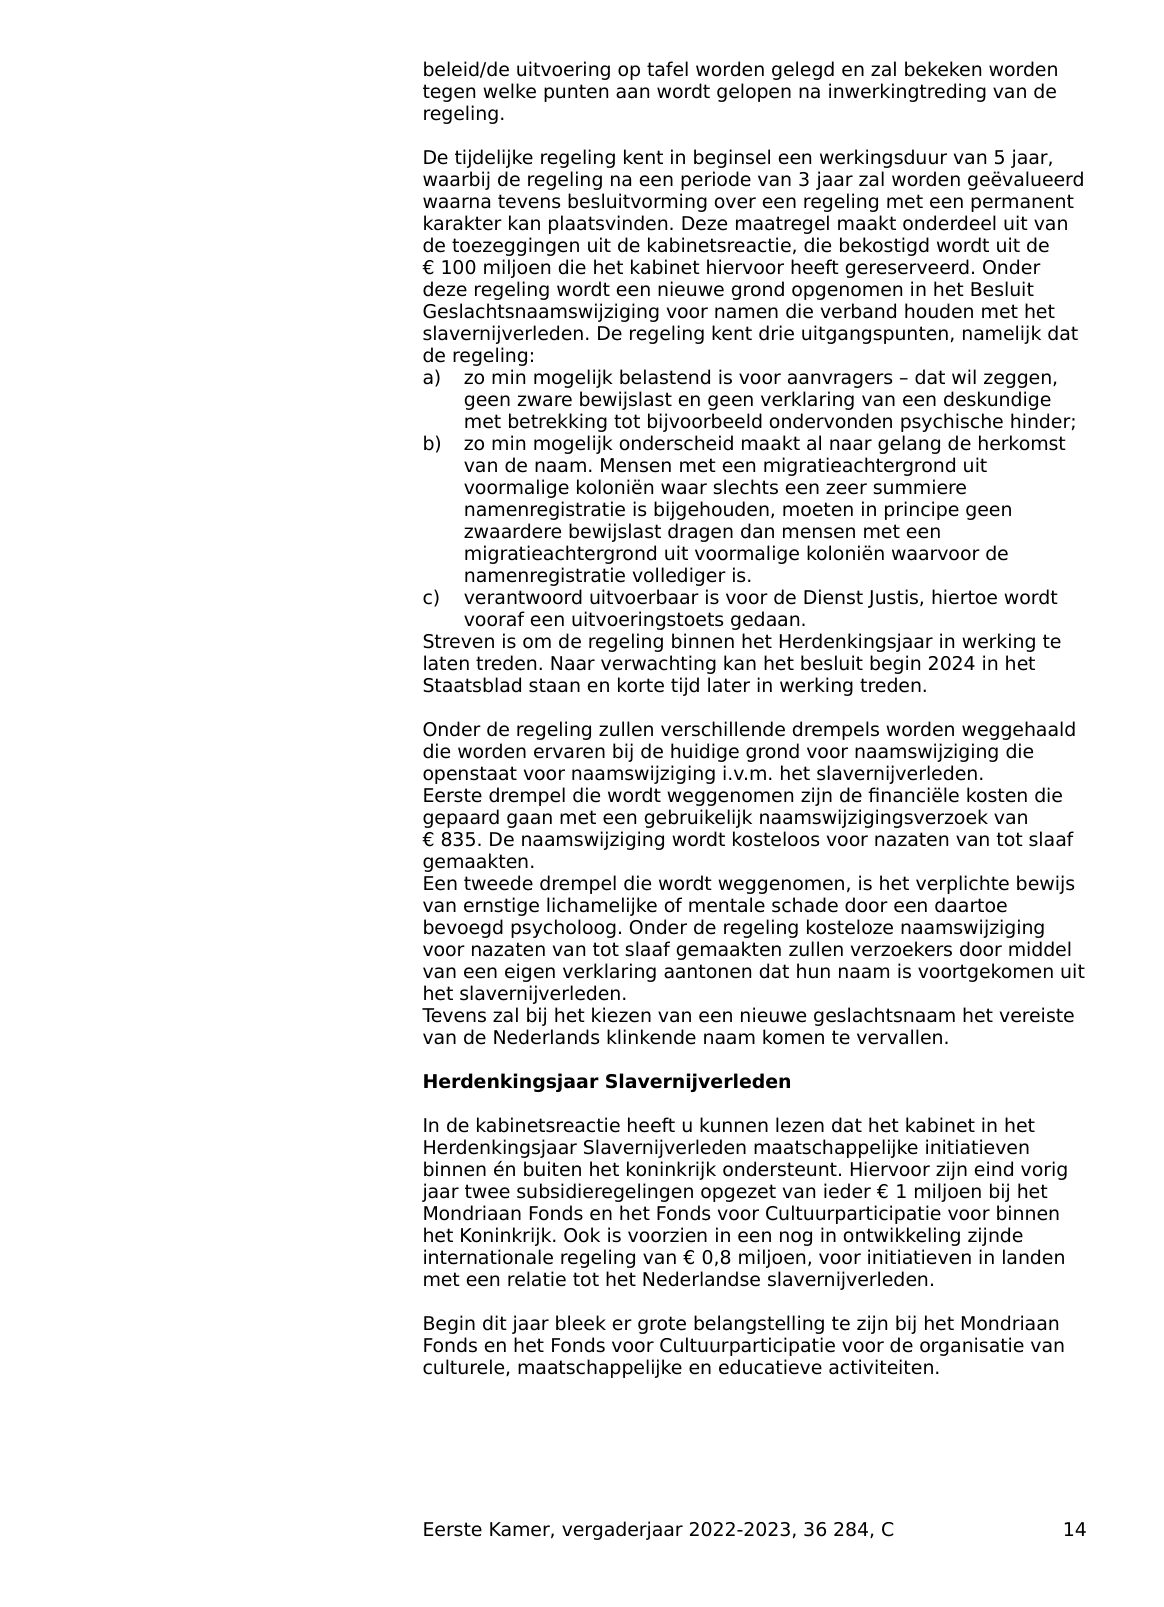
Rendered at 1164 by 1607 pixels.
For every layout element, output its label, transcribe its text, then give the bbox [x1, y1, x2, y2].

text c) verantwoord uitvoerbaar is voor de Dienst Justis, hiertoe wordt vooraf een uitvoeringstoets gedaan. [422, 587, 1087, 631]
text De tijdelijke regeling kent in beginsel een werkingsduur van 5 jaar, waarbij de regeling na een periode van 3 jaar zal worden geëvalueerd waarna tevens besluitvorming over een regeling met een permanent karakter kan plaatsvinden. Deze maatregel maakt onderdeel uit van de toezeggingen uit de kabinetsreactie, die bekostigd wordt uit de € 100 miljoen die het kabinet hiervoor heeft gereserveerd. Onder deze regeling wordt een nieuwe grond opgenomen in het Besluit Geslachtsnaamswijziging voor namen die verband houden met het slavernijverleden. De regeling kent drie uitgangspunten, namelijk dat de regeling: [422, 147, 1087, 367]
text beleid/de uitvoering op tafel worden gelegd en zal bekeken worden tegen welke punten aan wordt gelopen na inwerkingtreding van de regeling. [422, 59, 1087, 125]
subtitle Herdenkingsjaar Slavernijverleden [422, 1071, 1087, 1093]
text In de kabinetsreactie heeft u kunnen lezen dat het kabinet in het Herdenkingsjaar Slavernijverleden maatschappelijke initiatieven binnen én buiten het koninkrijk ondersteunt. Hiervoor zijn eind vorig jaar twee subsidieregelingen opgezet van ieder € 1 miljoen bij het Mondriaan Fonds en het Fonds voor Cultuurparticipatie voor binnen het Koninkrijk. Ook is voorzien in een nog in ontwikkeling zijnde internationale regeling van € 0,8 miljoen, voor initiatieven in landen met een relatie tot het Nederlandse slavernijverleden. [422, 1115, 1087, 1291]
text Begin dit jaar bleek er grote belangstelling te zijn bij het Mondriaan Fonds en het Fonds voor Cultuurparticipatie voor de organisatie van culturele, maatschappelijke en educatieve activiteiten. [422, 1313, 1087, 1379]
text Eerste drempel die wordt weggenomen zijn de financiële kosten die gepaard gaan met een gebruikelijk naamswijzigingsverzoek van € 835. De naamswijziging wordt kosteloos voor nazaten van tot slaaf gemaakten. [422, 785, 1087, 873]
text Onder de regeling zullen verschillende drempels worden weggehaald die worden ervaren bij de huidige grond voor naamswijziging die openstaat voor naamswijziging i.v.m. het slavernijverleden. [422, 719, 1087, 785]
text Streven is om de regeling binnen het Herdenkingsjaar in werking te laten treden. Naar verwachting kan het besluit begin 2024 in het Staatsblad staan en korte tijd later in werking treden. [422, 631, 1087, 697]
text a) zo min mogelijk belastend is voor aanvragers – dat wil zeggen, geen zware bewijslast en geen verklaring van een deskundige met betrekking tot bijvoorbeeld ondervonden psychische hinder; [422, 367, 1087, 433]
text Tevens zal bij het kiezen van een nieuwe geslachtsnaam het vereiste van de Nederlands klinkende naam komen te vervallen. [422, 1004, 1087, 1048]
text Een tweede drempel die wordt weggenomen, is het verplichte bewijs van ernstige lichamelijke of mentale schade door een daartoe bevoegd psycholoog. Onder de regeling kosteloze naamswijziging voor nazaten van tot slaaf gemaakten zullen verzoekers door middel van een eigen verklaring aantonen dat hun naam is voortgekomen uit het slavernijverleden. [422, 873, 1087, 1004]
text b) zo min mogelijk onderscheid maakt al naar gelang de herkomst van de naam. Mensen met een migratieachtergrond uit voormalige koloniën waar slechts een zeer summiere namenregistratie is bijgehouden, moeten in principe geen zwaardere bewijslast dragen dan mensen met een migratieachtergrond uit voormalige koloniën waarvoor de namenregistratie vollediger is. [422, 433, 1087, 587]
